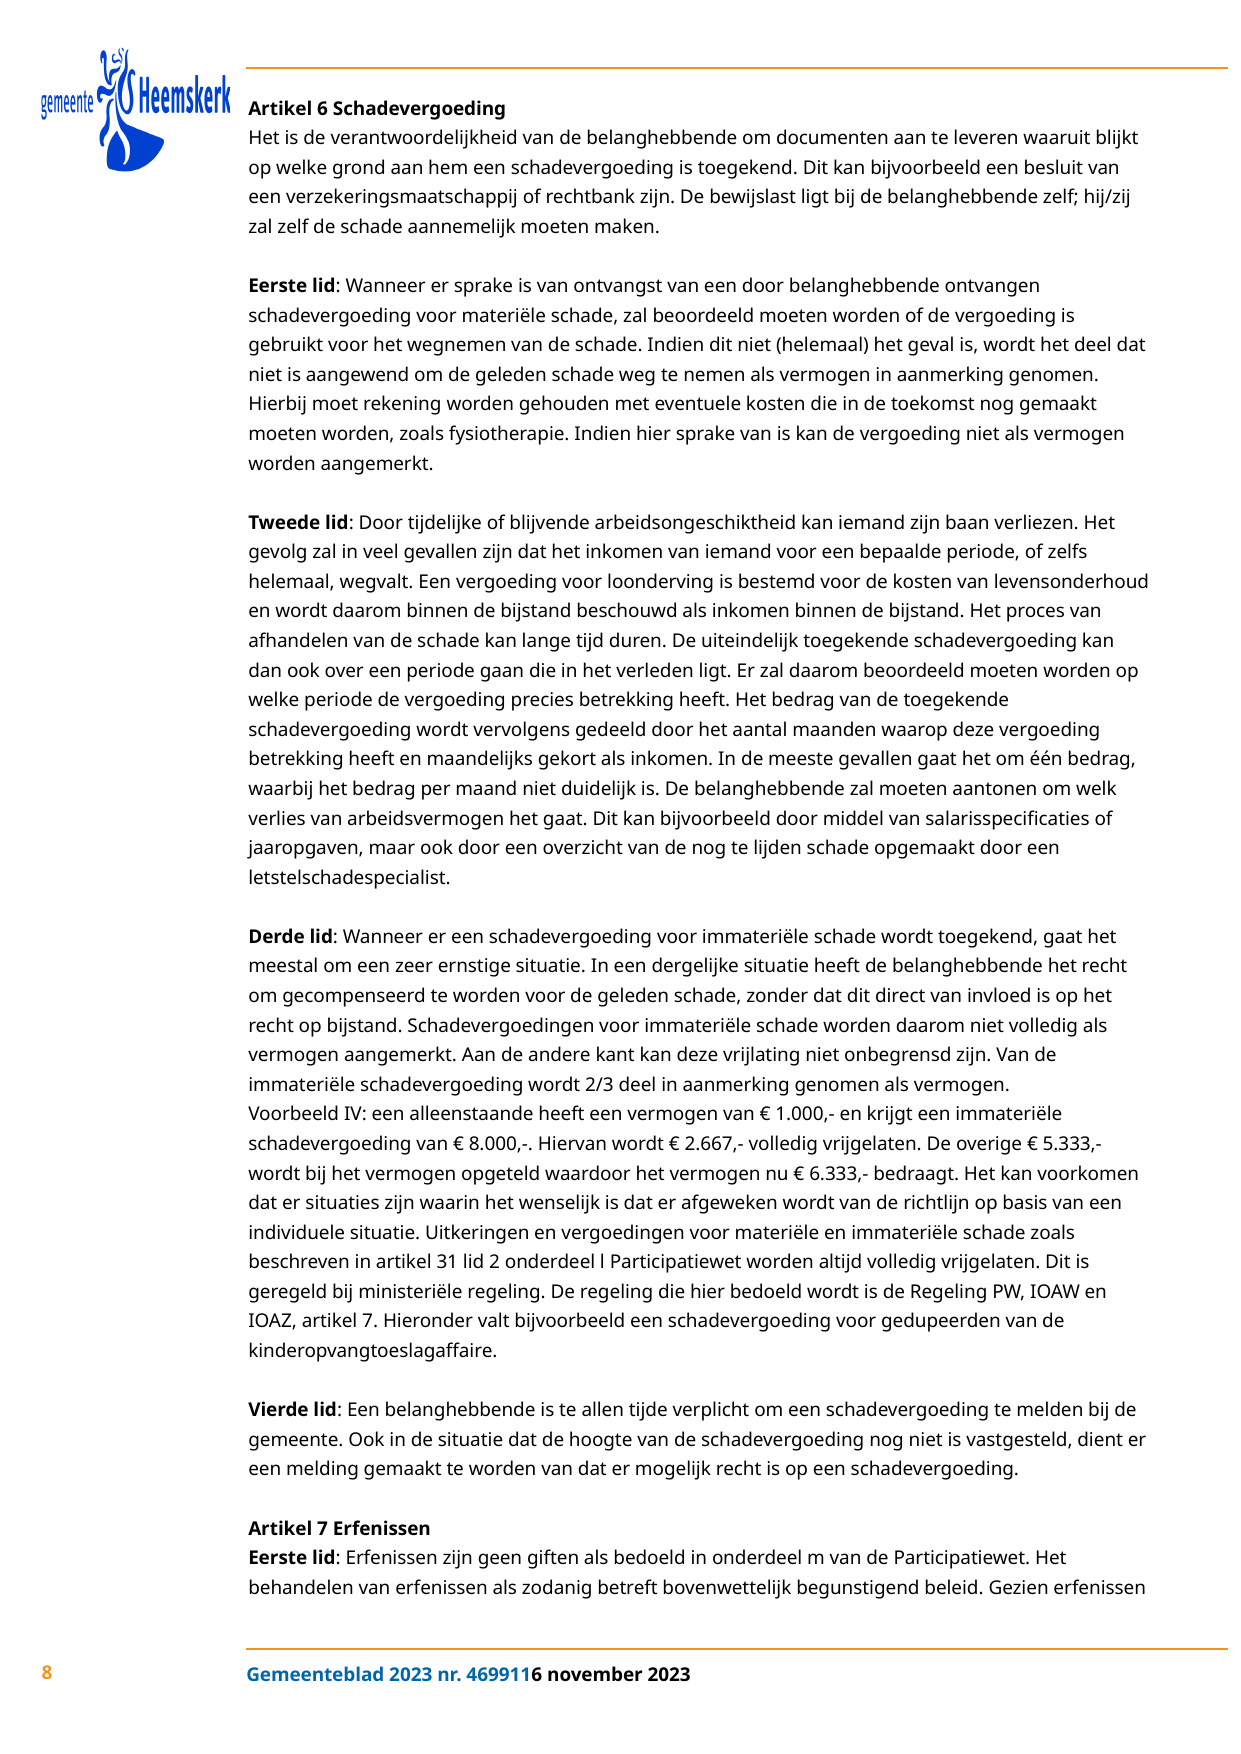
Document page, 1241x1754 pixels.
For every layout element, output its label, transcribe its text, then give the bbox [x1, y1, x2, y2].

text Tweede lid: Door tijdelijke of blijvende arbeidsongeschiktheid kan iemand zijn baan verliezen. Het gevolg zal in veel gevallen zijn dat het inkomen van iemand voor een bepaalde periode, of zelfs helemaal, wegvalt. Een vergoeding voor loonderving is bestemd voor de kosten van levensonderhoud en wordt daarom binnen de bijstand beschouwd als inkomen binnen de bijstand. Het proces van afhandelen van de schade kan lange tijd duren. De uiteindelijk toegekende schadevergoeding kan dan ook over een periode gaan die in het verleden ligt. Er zal daarom beoordeeld moeten worden op welke periode de vergoeding precies betrekking heeft. Het bedrag van de toegekende schadevergoeding wordt vervolgens gedeeld door het aantal maanden waarop deze vergoeding betrekking heeft en maandelijks gekort als inkomen. In de meeste gevallen gaat het om één bedrag, waarbij het bedrag per maand niet duidelijk is. De belanghebbende zal moeten aantonen om welk verlies van arbeidsvermogen het gaat. Dit kan bijvoorbeeld door middel van salarisspecificaties of jaaropgaven, maar ook door een overzicht van de nog te lijden schade opgemaakt door een letstelschadespecialist. [248, 509, 1152, 890]
text Eerste lid: Erfenissen zijn geen giften als bedoeld in onderdeel m van de Participatiewet. Het behandelen van erfenissen als zodanig betreft bovenwettelijk begunstigend beleid. Gezien erfenissen [248, 1544, 1152, 1600]
text Voorbeeld IV: een alleenstaande heeft een vermogen van € 1.000,- en krijgt een immateriële schadevergoeding van € 8.000,-. Hiervan wordt € 2.667,- volledig vrijgelaten. De overige € 5.333,- wordt bij het vermogen opgeteld waardoor het vermogen nu € 6.333,- bedraagt. Het kan voorkomen dat er situaties zijn waarin het wenselijk is dat er afgeweken wordt van de richtlijn op basis van een individuele situatie. Uitkeringen en vergoedingen voor materiële en immateriële schade zoals beschreven in artikel 31 lid 2 onderdeel l Participatiewet worden altijd volledig vrijgelaten. Dit is geregeld bij ministeriële regeling. De regeling die hier bedoeld wordt is de Regeling PW, IOAW en IOAZ, artikel 7. Hieronder valt bijvoorbeeld een schadevergoeding voor gedupeerden van de kinderopvangtoeslagaffaire. [248, 1101, 1152, 1363]
text Het is de verantwoordelijkheid van de belanghebbende om documenten aan te leveren waaruit blijkt op welke grond aan hem een schadevergoeding is toegekend. Dit kan bijvoorbeeld een besluit van een verzekeringsmaatschappij of rechtbank zijn. De bewijslast ligt bij de belanghebbende zelf; hij/zij zal zelf de schade aannemelijk moeten maken. [248, 124, 1152, 239]
text Eerste lid: Wanneer er sprake is van ontvangst van een door belanghebbende ontvangen schadevergoeding voor materiële schade, zal beoordeeld moeten worden of de vergoeding is gebruikt voor het wegnemen van de schade. Indien dit niet (helemaal) het geval is, wordt het deel dat niet is aangewend om de geleden schade weg te nemen als vermogen in aanmerking genomen. Hierbij moet rekening worden gehouden met eventuele kosten die in de toekomst nog gemaakt moeten worden, zoals fysiotherapie. Indien hier sprake van is kan de vergoeding niet als vermogen worden aangemerkt. [248, 272, 1152, 476]
text Artikel 6 Schadevergoeding [248, 95, 1152, 121]
text Artikel 7 Erfenissen [248, 1515, 1152, 1541]
text Vierde lid: Een belanghebbende is te allen tijde verplicht om een schadevergoeding te melden bij de gemeente. Ook in de situatie dat de hoogte van de schadevergoeding nog niet is vastgesteld, dient er een melding gemaakt te worden van dat er mogelijk recht is op een schadevergoeding. [248, 1396, 1152, 1481]
picture [41, 47, 231, 172]
text Derde lid: Wanneer er een schadevergoeding voor immateriële schade wordt toegekend, gaat het meestal om een zeer ernstige situatie. In een dergelijke situatie heeft de belanghebbende het recht om gecompenseerd te worden voor de geleden schade, zonder dat dit direct van invloed is op het recht op bijstand. Schadevergoedingen voor immateriële schade worden daarom niet volledig als vermogen aangemerkt. Aan de andere kant kan deze vrijlating niet onbegrensd zijn. Van de immateriële schadevergoeding wordt 2/3 deel in aanmerking genomen als vermogen. [248, 923, 1152, 1097]
